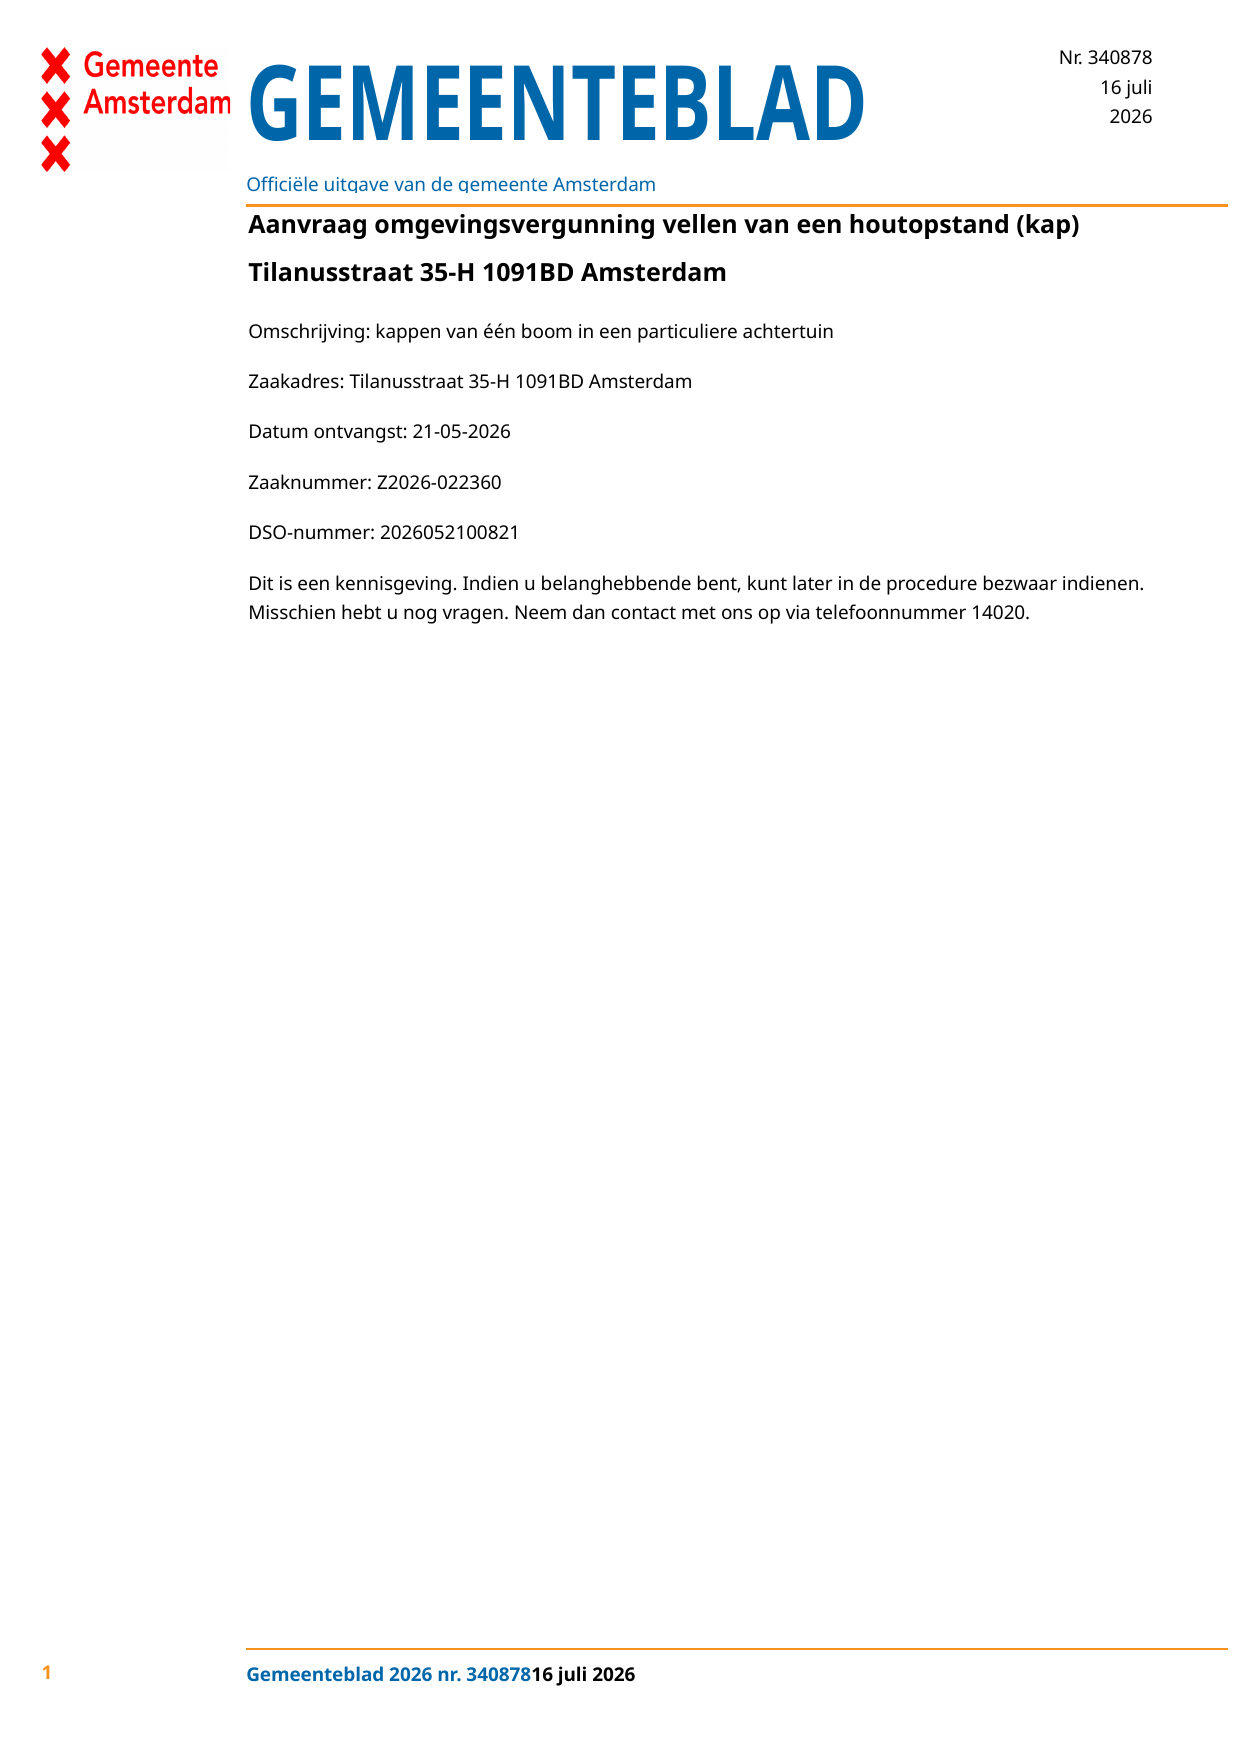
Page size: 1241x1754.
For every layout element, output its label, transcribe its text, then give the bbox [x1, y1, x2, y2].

text Datum ontvangst: 21-05-2026 [248, 419, 1152, 444]
text Aanvraag omgevingsvergunning vellen van een houtopstand (kap) Tilanusstraat 35-H 1091BD Amsterdam [248, 207, 1152, 288]
text DSO-nummer: 2026052100821 [248, 519, 1152, 545]
text Zaaknummer: Z2026-022360 [248, 469, 1152, 495]
picture [41, 47, 231, 172]
text Zaakadres: Tilanusstraat 35-H 1091BD Amsterdam [248, 368, 1152, 394]
text Omschrijving: kappen van één boom in een particuliere achtertuin [248, 318, 1152, 344]
text Dit is een kennisgeving. Indien u belanghebbende bent, kunt later in de procedure bezwaar indienen. Misschien hebt u nog vragen. Neem dan contact met ons op via telefoonnummer 14020. [248, 570, 1152, 625]
